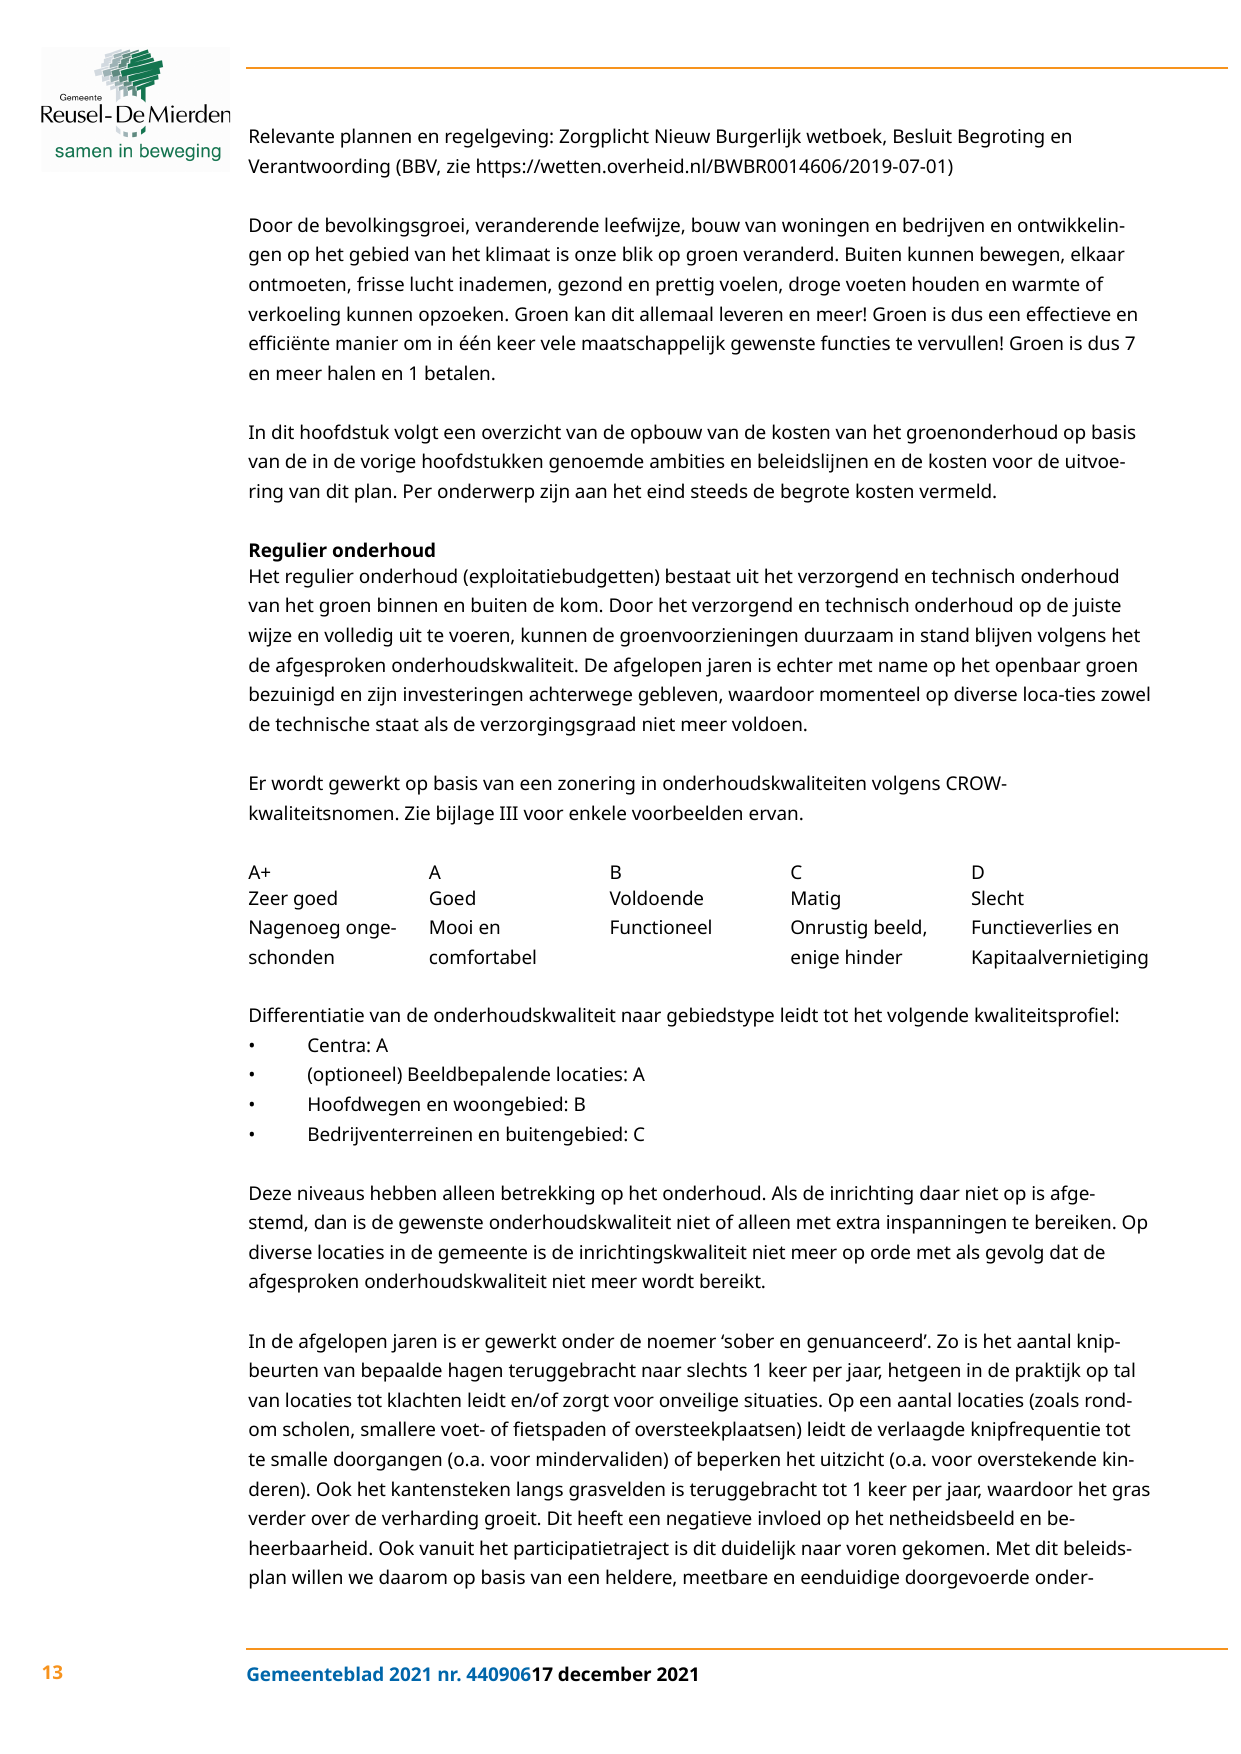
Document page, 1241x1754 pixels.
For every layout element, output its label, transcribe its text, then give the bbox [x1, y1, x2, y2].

table_header B [609, 859, 790, 885]
text Differentiatie van de onderhoudskwaliteit naar gebiedstype leidt tot het volgende kwaliteitsprofiel: [248, 1002, 1152, 1028]
picture [41, 47, 231, 172]
table_header C [790, 859, 971, 885]
table_header A+ [248, 859, 429, 885]
list Bedrijventerreinen en buitengebied: C [248, 1121, 1152, 1147]
table_cell Matig Onrustig beeld, enige hinder [790, 885, 971, 970]
text In dit hoofdstuk volgt een overzicht van de opbouw van de kosten van het groenonderhoud op basis van de in de vorige hoofdstukken genoemde ambities en beleidslijnen en de kosten voor de uitvoe-ring van dit plan. Per onderwerp zijn aan het eind steeds de begrote kosten vermeld. [248, 419, 1152, 504]
table_cell Goed Mooi en comfortabel [429, 885, 609, 970]
text Het regulier onderhoud (exploitatiebudgetten) bestaat uit het verzorgend en technisch onderhoud van het groen binnen en buiten de kom. Door het verzorgend en technisch onderhoud op de juiste wijze en volledig uit te voeren, kunnen de groenvoorzieningen duurzaam in stand blijven volgens het de afgesproken onderhoudskwaliteit. De afgelopen jaren is echter met name op het openbaar groen bezuinigd en zijn investeringen achterwege gebleven, waardoor momenteel op diverse loca-ties zowel de technische staat als de verzorgingsgraad niet meer voldoen. [248, 563, 1152, 737]
text Regulier onderhoud [248, 537, 1152, 563]
table_cell Voldoende Functioneel [609, 885, 790, 970]
table_cell Slecht Functieverlies en Kapitaalvernietiging [971, 885, 1152, 970]
text Door de bevolkingsgroei, veranderende leefwijze, bouw van woningen en bedrijven en ontwikkelin-gen op het gebied van het klimaat is onze blik op groen veranderd. Buiten kunnen bewegen, elkaar ontmoeten, frisse lucht inademen, gezond en prettig voelen, droge voeten houden en warmte of verkoeling kunnen opzoeken. Groen kan dit allemaal leveren en meer! Groen is dus een effectieve en efficiënte manier om in één keer vele maatschappelijk gewenste functies te vervullen! Groen is dus 7 en meer halen en 1 betalen. [248, 212, 1152, 386]
table_cell Zeer goed Nagenoeg onge-schonden [248, 885, 429, 970]
text Relevante plannen en regelgeving: Zorgplicht Nieuw Burgerlijk wetboek, Besluit Begroting en Verantwoording (BBV, zie https://wetten.overheid.nl/BWBR0014606/2019-07-01) [248, 123, 1152, 178]
table_header A [429, 859, 609, 885]
list Hoofdwegen en woongebied: B [248, 1091, 1152, 1117]
list (optioneel) Beeldbepalende locaties: A [248, 1062, 1152, 1087]
table_header D [971, 859, 1152, 885]
list Centra: A [248, 1032, 1152, 1058]
text Deze niveaus hebben alleen betrekking op het onderhoud. Als de inrichting daar niet op is afge-stemd, dan is de gewenste onderhoudskwaliteit niet of alleen met extra inspanningen te bereiken. Op diverse locaties in de gemeente is de inrichtingskwaliteit niet meer op orde met als gevolg dat de afgesproken onderhoudskwaliteit niet meer wordt bereikt. [248, 1180, 1152, 1294]
text In de afgelopen jaren is er gewerkt onder de noemer ‘sober en genuanceerd’. Zo is het aantal knip-beurten van bepaalde hagen teruggebracht naar slechts 1 keer per jaar, hetgeen in de praktijk op tal van locaties tot klachten leidt en/of zorgt voor onveilige situaties. Op een aantal locaties (zoals rond-om scholen, smallere voet- of fietspaden of oversteekplaatsen) leidt de verlaagde knipfrequentie tot te smalle doorgangen (o.a. voor mindervaliden) of beperken het uitzicht (o.a. voor overstekende kin-deren). Ook het kantensteken langs grasvelden is teruggebracht tot 1 keer per jaar, waardoor het gras verder over de verharding groeit. Dit heeft een negatieve invloed op het netheidsbeeld en be-heerbaarheid. Ook vanuit het participatietraject is dit duidelijk naar voren gekomen. Met dit beleids-plan willen we daarom op basis van een heldere, meetbare en eenduidige doorgevoerde onder- [248, 1328, 1152, 1590]
text Er wordt gewerkt op basis van een zonering in onderhoudskwaliteiten volgens CROW-kwaliteitsnomen. Zie bijlage III voor enkele voorbeelden ervan. [248, 770, 1152, 826]
